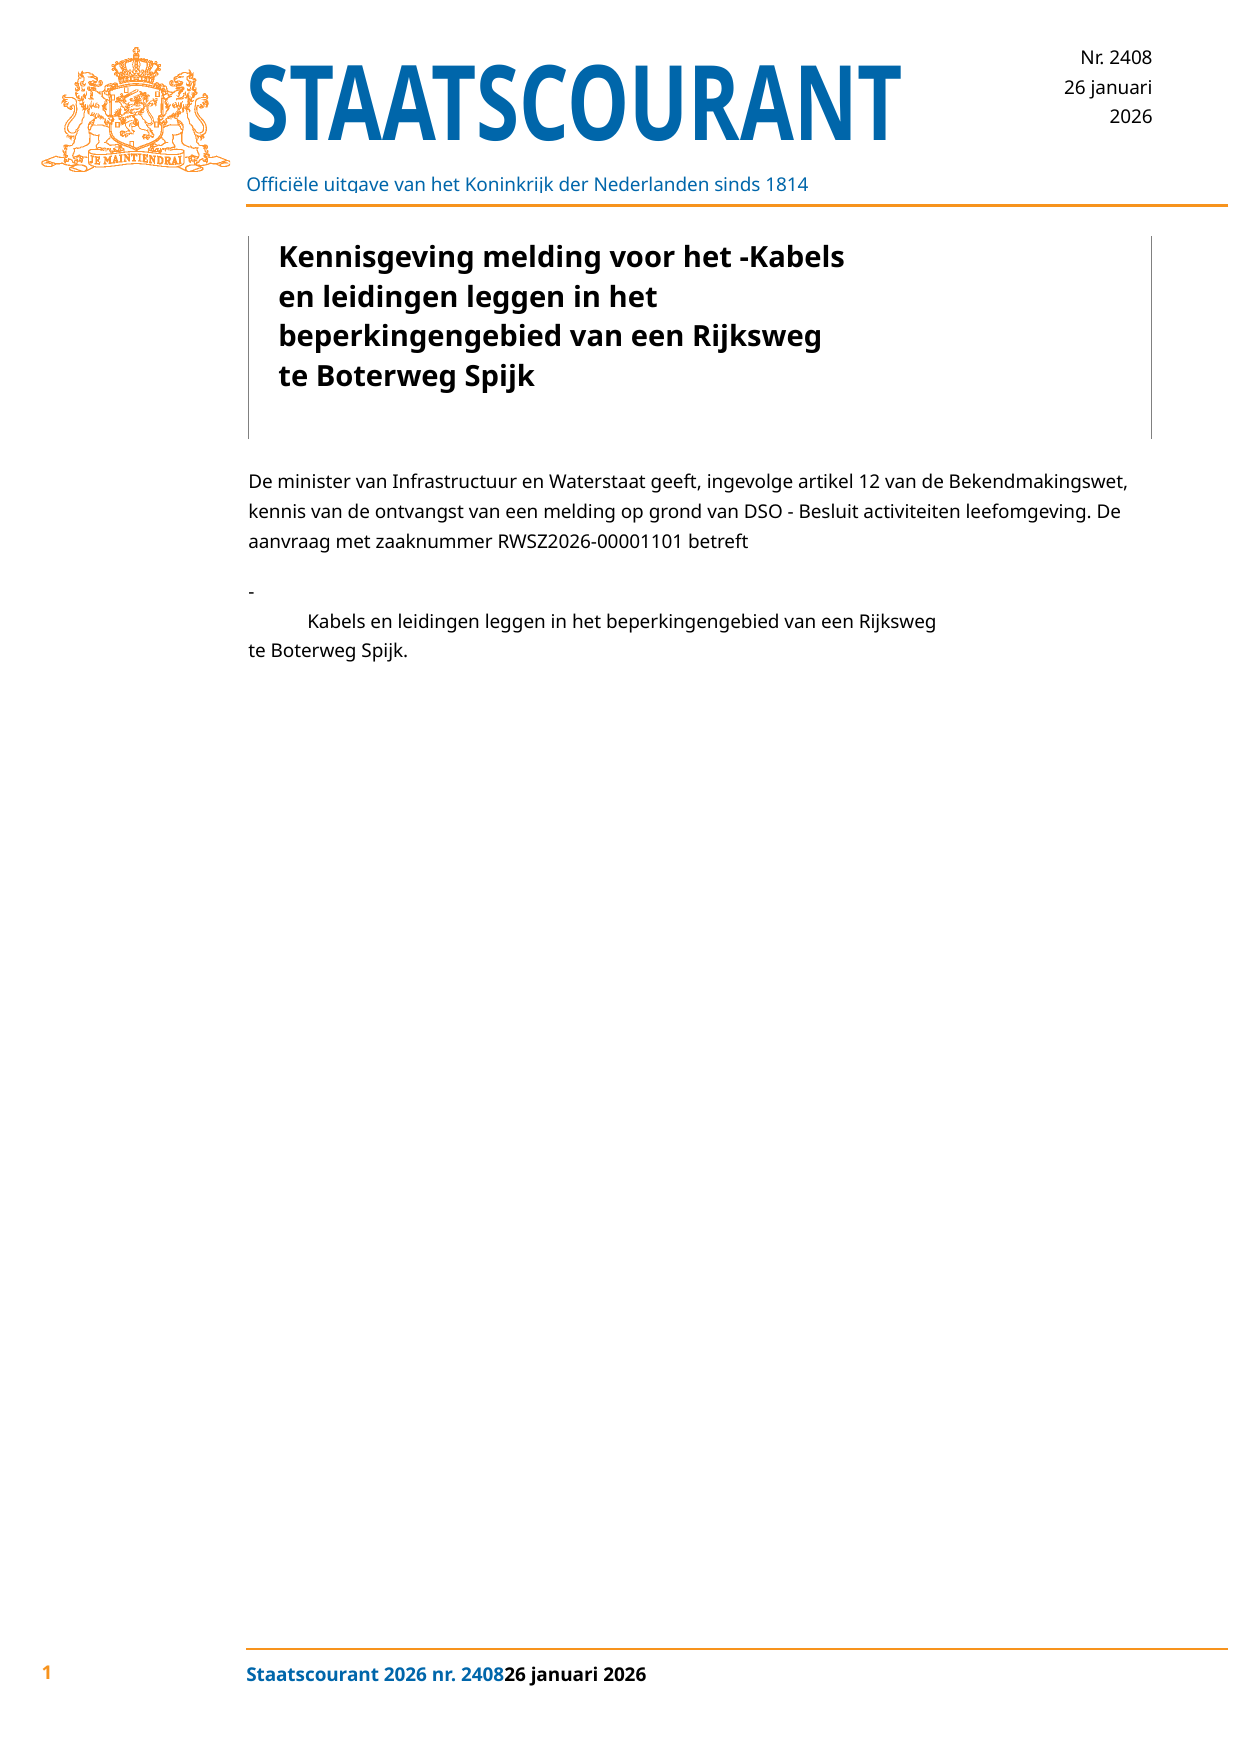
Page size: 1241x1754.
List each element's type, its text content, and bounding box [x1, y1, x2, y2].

table_header Kennisgeving melding voor het -Kabels en leidingen leggen in het beperkingengebied van een Rijksweg te Boterweg Spijk [249, 236, 850, 439]
picture [912, 236, 1090, 414]
picture [41, 47, 231, 172]
table_header [1090, 236, 1151, 413]
list Kabels en leidingen leggen in het beperkingengebied van een Rijksweg [248, 608, 1152, 633]
text De minister van Infrastructuur en Waterstaat geeft, ingevolge artikel 12 van de Bekendmakingswet, kennis van de ontvangst van een melding op grond van DSO - Besluit activiteiten leefomgeving. De aanvraag met zaaknummer RWSZ2026-00001101 betreft [248, 469, 1152, 553]
table_header [850, 236, 912, 413]
table_header [850, 414, 1151, 439]
text te Boterweg Spijk. [248, 637, 1152, 663]
